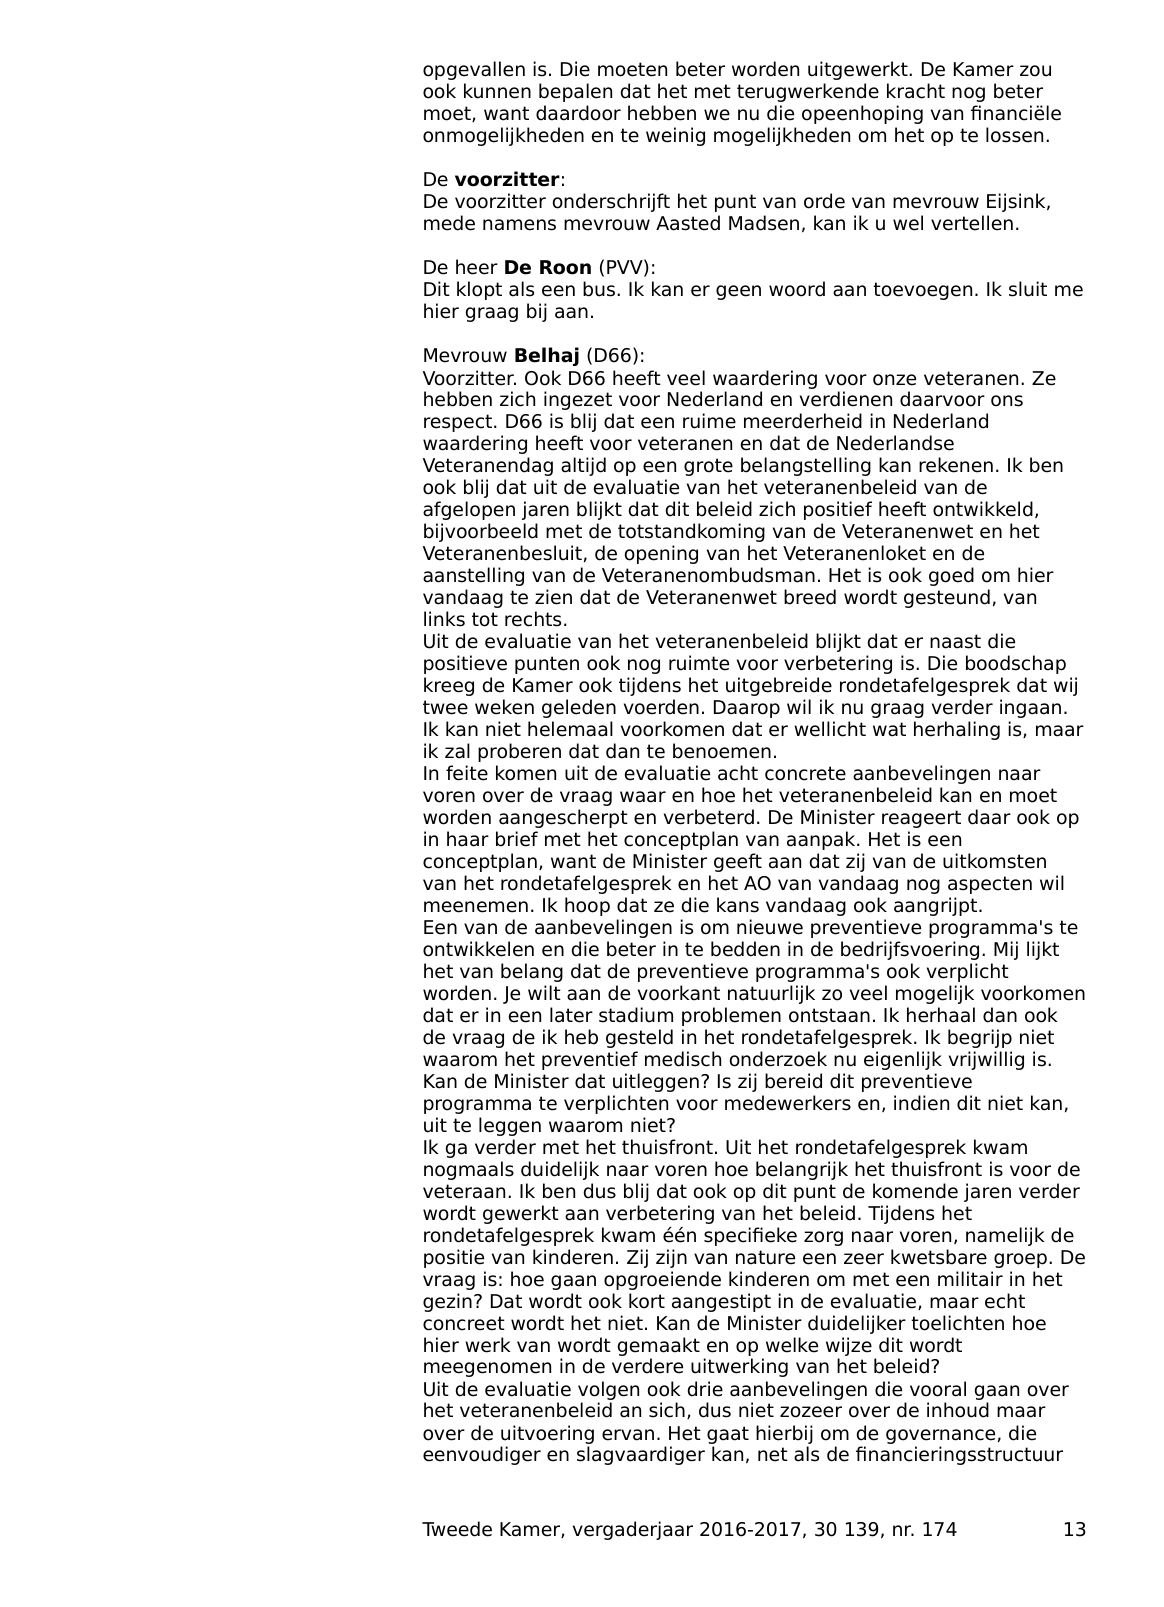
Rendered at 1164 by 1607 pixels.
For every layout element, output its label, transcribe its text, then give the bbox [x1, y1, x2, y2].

text Mevrouw Belhaj (D66): [422, 345, 1087, 367]
text opgevallen is. Die moeten beter worden uitgewerkt. De Kamer zou ook kunnen bepalen dat het met terugwerkende kracht nog beter moet, want daardoor hebben we nu die opeenhoping van financiële onmogelijkheden en te weinig mogelijkheden om het op te lossen. [422, 59, 1087, 147]
text In feite komen uit de evaluatie acht concrete aanbevelingen naar voren over de vraag waar en hoe het veteranenbeleid kan en moet worden aangescherpt en verbeterd. De Minister reageert daar ook op in haar brief met het conceptplan van aanpak. Het is een conceptplan, want de Minister geeft aan dat zij van de uitkomsten van het rondetafelgesprek en het AO van vandaag nog aspecten wil meenemen. Ik hoop dat ze die kans vandaag ook aangrijpt. [422, 763, 1087, 917]
text Uit de evaluatie volgen ook drie aanbevelingen die vooral gaan over het veteranenbeleid an sich, dus niet zozeer over de inhoud maar over de uitvoering ervan. Het gaat hierbij om de governance, die eenvoudiger en slagvaardiger kan, net als de financieringsstructuur [422, 1378, 1087, 1466]
text Een van de aanbevelingen is om nieuwe preventieve programma's te ontwikkelen en die beter in te bedden in de bedrijfsvoering. Mij lijkt het van belang dat de preventieve programma's ook verplicht worden. Je wilt aan de voorkant natuurlijk zo veel mogelijk voorkomen dat er in een later stadium problemen ontstaan. Ik herhaal dan ook de vraag de ik heb gesteld in het rondetafelgesprek. Ik begrijp niet waarom het preventief medisch onderzoek nu eigenlijk vrijwillig is. Kan de Minister dat uitleggen? Is zij bereid dit preventieve programma te verplichten voor medewerkers en, indien dit niet kan, uit te leggen waarom niet? [422, 917, 1087, 1137]
text Ik ga verder met het thuisfront. Uit het rondetafelgesprek kwam nogmaals duidelijk naar voren hoe belangrijk het thuisfront is voor de veteraan. Ik ben dus blij dat ook op dit punt de komende jaren verder wordt gewerkt aan verbetering van het beleid. Tijdens het rondetafelgesprek kwam één specifieke zorg naar voren, namelijk de positie van kinderen. Zij zijn van nature een zeer kwetsbare groep. De vraag is: hoe gaan opgroeiende kinderen om met een militair in het gezin? Dat wordt ook kort aangestipt in de evaluatie, maar echt concreet wordt het niet. Kan de Minister duidelijker toelichten hoe hier werk van wordt gemaakt en op welke wijze dit wordt meegenomen in de verdere uitwerking van het beleid? [422, 1137, 1087, 1378]
text De voorzitter onderschrijft het punt van orde van mevrouw Eijsink, mede namens mevrouw Aasted Madsen, kan ik u wel vertellen. [422, 191, 1087, 235]
text Dit klopt als een bus. Ik kan er geen woord aan toevoegen. Ik sluit me hier graag bij aan. [422, 279, 1087, 323]
text Voorzitter. Ook D66 heeft veel waardering voor onze veteranen. Ze hebben zich ingezet voor Nederland en verdienen daarvoor ons respect. D66 is blij dat een ruime meerderheid in Nederland waardering heeft voor veteranen en dat de Nederlandse Veteranendag altijd op een grote belangstelling kan rekenen. Ik ben ook blij dat uit de evaluatie van het veteranenbeleid van de afgelopen jaren blijkt dat dit beleid zich positief heeft ontwikkeld, bijvoorbeeld met de totstandkoming van de Veteranenwet en het Veteranenbesluit, de opening van het Veteranenloket en de aanstelling van de Veteranenombudsman. Het is ook goed om hier vandaag te zien dat de Veteranenwet breed wordt gesteund, van links tot rechts. [422, 367, 1087, 631]
text De heer De Roon (PVV): [422, 257, 1087, 279]
text De voorzitter: [422, 169, 1087, 191]
text Uit de evaluatie van het veteranenbeleid blijkt dat er naast die positieve punten ook nog ruimte voor verbetering is. Die boodschap kreeg de Kamer ook tijdens het uitgebreide rondetafelgesprek dat wij twee weken geleden voerden. Daarop wil ik nu graag verder ingaan. Ik kan niet helemaal voorkomen dat er wellicht wat herhaling is, maar ik zal proberen dat dan te benoemen. [422, 631, 1087, 763]
